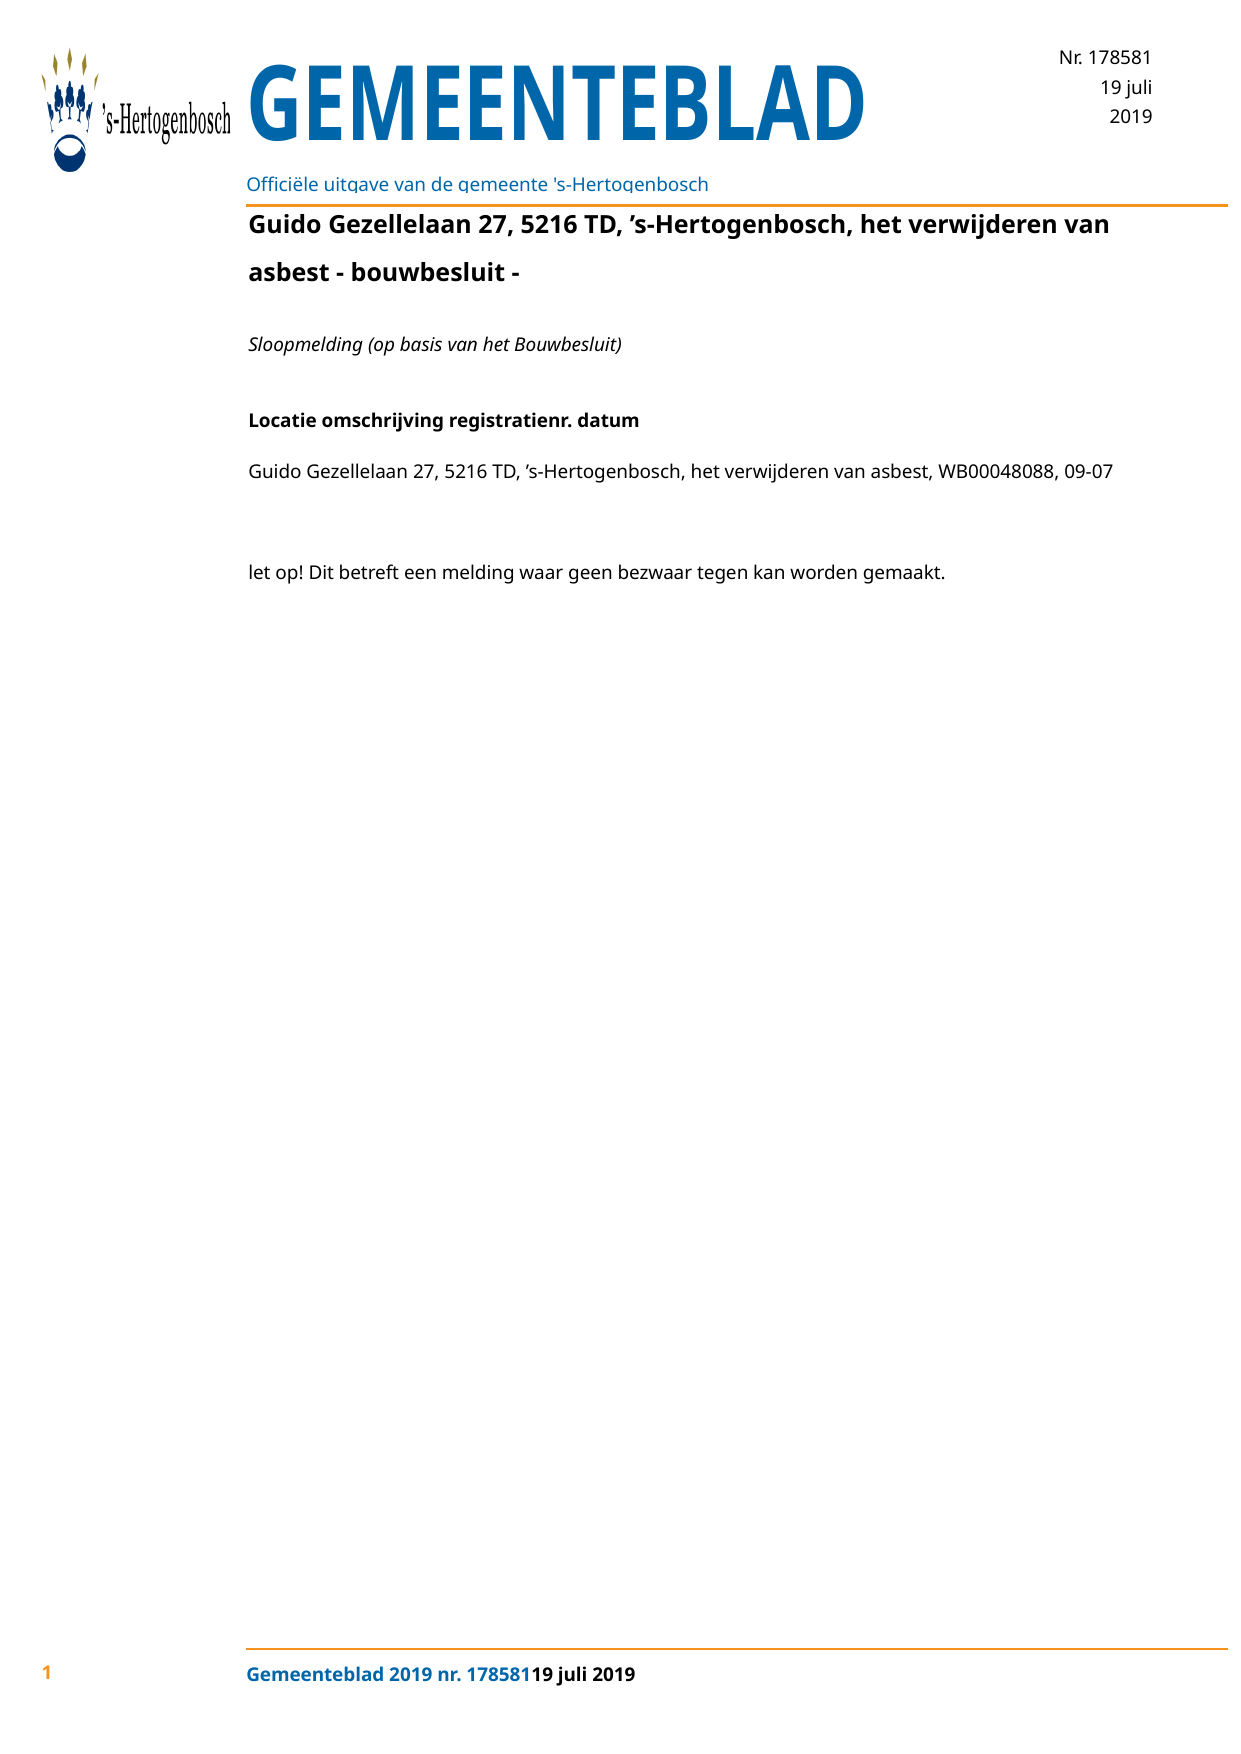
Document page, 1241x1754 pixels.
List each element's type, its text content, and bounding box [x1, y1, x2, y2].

picture [41, 47, 231, 172]
text let op! Dit betreft een melding waar geen bezwaar tegen kan worden gemaakt. [248, 559, 1152, 584]
text Guido Gezellelaan 27, 5216 TD, ’s-Hertogenbosch, het verwijderen van asbest - bouwbesluit - [248, 207, 1152, 288]
text Guido Gezellelaan 27, 5216 TD, ’s-Hertogenbosch, het verwijderen van asbest, WB00048088, 09-07 [248, 458, 1152, 484]
text Sloopmelding (op basis van het Bouwbesluit) [248, 331, 1152, 357]
text Locatie omschrijving registratienr. datum [248, 408, 1152, 433]
